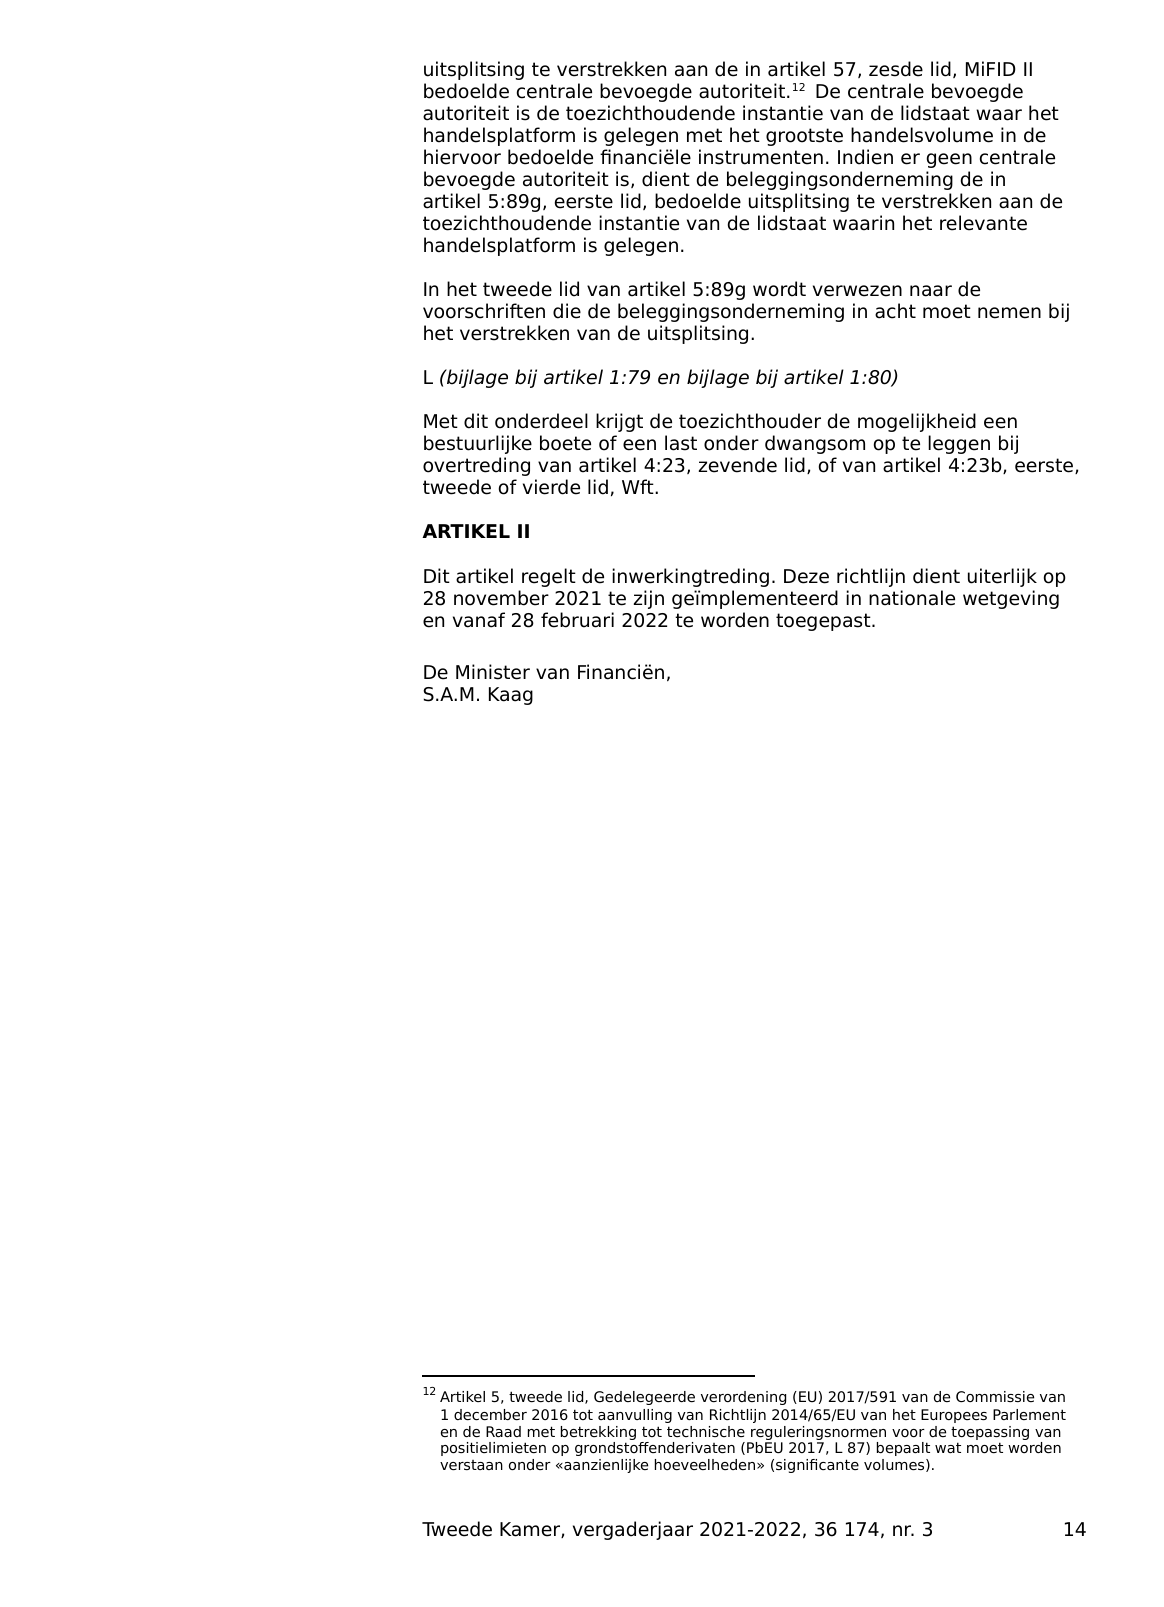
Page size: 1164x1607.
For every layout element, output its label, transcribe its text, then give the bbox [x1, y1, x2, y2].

text In het tweede lid van artikel 5:89g wordt verwezen naar de voorschriften die de beleggingsonderneming in acht moet nemen bij het verstrekken van de uitsplitsing. [422, 279, 1087, 345]
subtitle L (bijlage bij artikel 1:79 en bijlage bij artikel 1:80) [422, 367, 1087, 389]
text Artikel 5, tweede lid, Gedelegeerde verordening (EU) 2017/591 van de Commissie van 1 december 2016 tot aanvulling van Richtlijn 2014/65/EU van het Europees Parlement en de Raad met betrekking tot technische reguleringsnormen voor de toepassing van positielimieten op grondstoffenderivaten (PbEU 2017, L 87) bepaalt wat moet worden verstaan onder «aanzienlijke hoeveelheden» (significante volumes). [422, 1385, 1087, 1474]
text uitsplitsing te verstrekken aan de in artikel 57, zesde lid, MiFID II bedoelde centrale bevoegde autoriteit. De centrale bevoegde autoriteit is de toezichthoudende instantie van de lidstaat waar het handelsplatform is gelegen met het grootste handelsvolume in de hiervoor bedoelde financiële instrumenten. Indien er geen centrale bevoegde autoriteit is, dient de beleggingsonderneming de in artikel 5:89g, eerste lid, bedoelde uitsplitsing te verstrekken aan de toezichthoudende instantie van de lidstaat waarin het relevante handelsplatform is gelegen. [422, 59, 1087, 257]
text De Minister van Financiën, S.A.M. Kaag [422, 662, 1087, 706]
text Met dit onderdeel krijgt de toezichthouder de mogelijkheid een bestuurlijke boete of een last onder dwangsom op te leggen bij overtreding van artikel 4:23, zevende lid, of van artikel 4:23b, eerste, tweede of vierde lid, Wft. [422, 411, 1087, 499]
subtitle ARTIKEL II [422, 521, 1087, 543]
text Dit artikel regelt de inwerkingtreding. Deze richtlijn dient uiterlijk op 28 november 2021 te zijn geïmplementeerd in nationale wetgeving en vanaf 28 februari 2022 te worden toegepast. [422, 566, 1087, 632]
